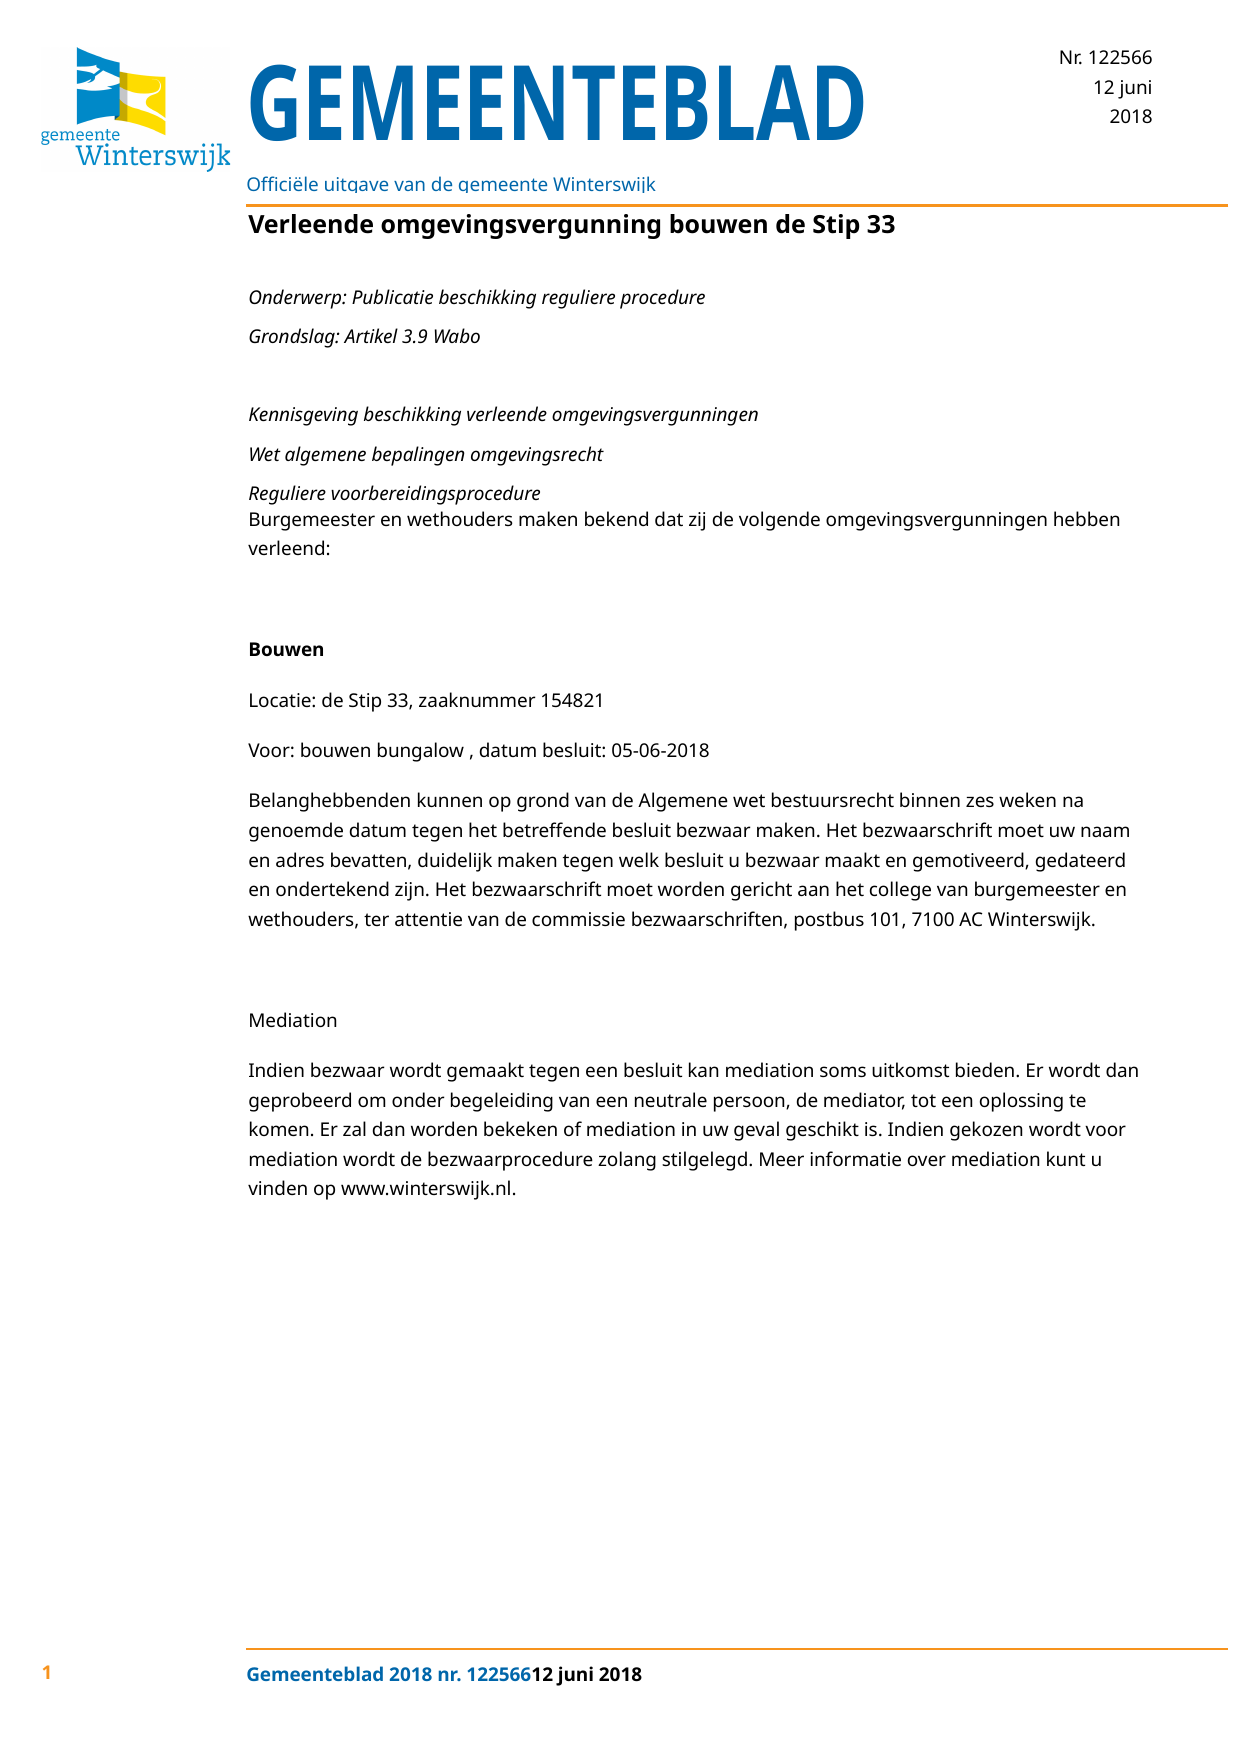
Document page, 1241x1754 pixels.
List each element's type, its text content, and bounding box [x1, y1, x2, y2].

text Verleende omgevingsvergunning bouwen de Stip 33 [248, 207, 1152, 241]
text Grondslag: Artikel 3.9 Wabo [248, 323, 1152, 349]
text Onderwerp: Publicatie beschikking reguliere procedure [248, 284, 1152, 309]
text Belanghebbenden kunnen op grond van de Algemene wet bestuursrecht binnen zes weken na genoemde datum tegen het betreffende besluit bezwaar maken. Het bezwaarschrift moet uw naam en adres bevatten, duidelijk maken tegen welk besluit u bezwaar maakt en gemotiveerd, gedateerd en ondertekend zijn. Het bezwaarschrift moet worden gericht aan het college van burgemeester en wethouders, ter attentie van de commissie bezwaarschriften, postbus 101, 7100 AC Winterswijk. [248, 788, 1152, 932]
text Mediation [248, 1007, 1152, 1032]
text Voor: bouwen bungalow , datum besluit: 05-06-2018 [248, 737, 1152, 763]
picture [225, 153, 231, 162]
text Locatie: de Stip 33, zaaknummer 154821 [248, 687, 1152, 712]
text Reguliere voorbereidingsprocedure [248, 480, 1152, 506]
picture [41, 47, 231, 172]
text Burgemeester en wethouders maken bekend dat zij de volgende omgevingsvergunningen hebben verleend: [248, 506, 1152, 561]
text Indien bezwaar wordt gemaakt tegen een besluit kan mediation soms uitkomst bieden. Er wordt dan geprobeerd om onder begeleiding van een neutrale persoon, de mediator, tot een oplossing te komen. Er zal dan worden bekeken of mediation in uw geval geschikt is. Indien gekozen wordt voor mediation wordt de bezwaarprocedure zolang stilgelegd. Meer informatie over mediation kunt u vinden op www.winterswijk.nl. [248, 1057, 1152, 1201]
text Wet algemene bepalingen omgevingsrecht [248, 441, 1152, 467]
text Bouwen [248, 636, 1152, 662]
text Kennisgeving beschikking verleende omgevingsvergunningen [248, 402, 1152, 427]
